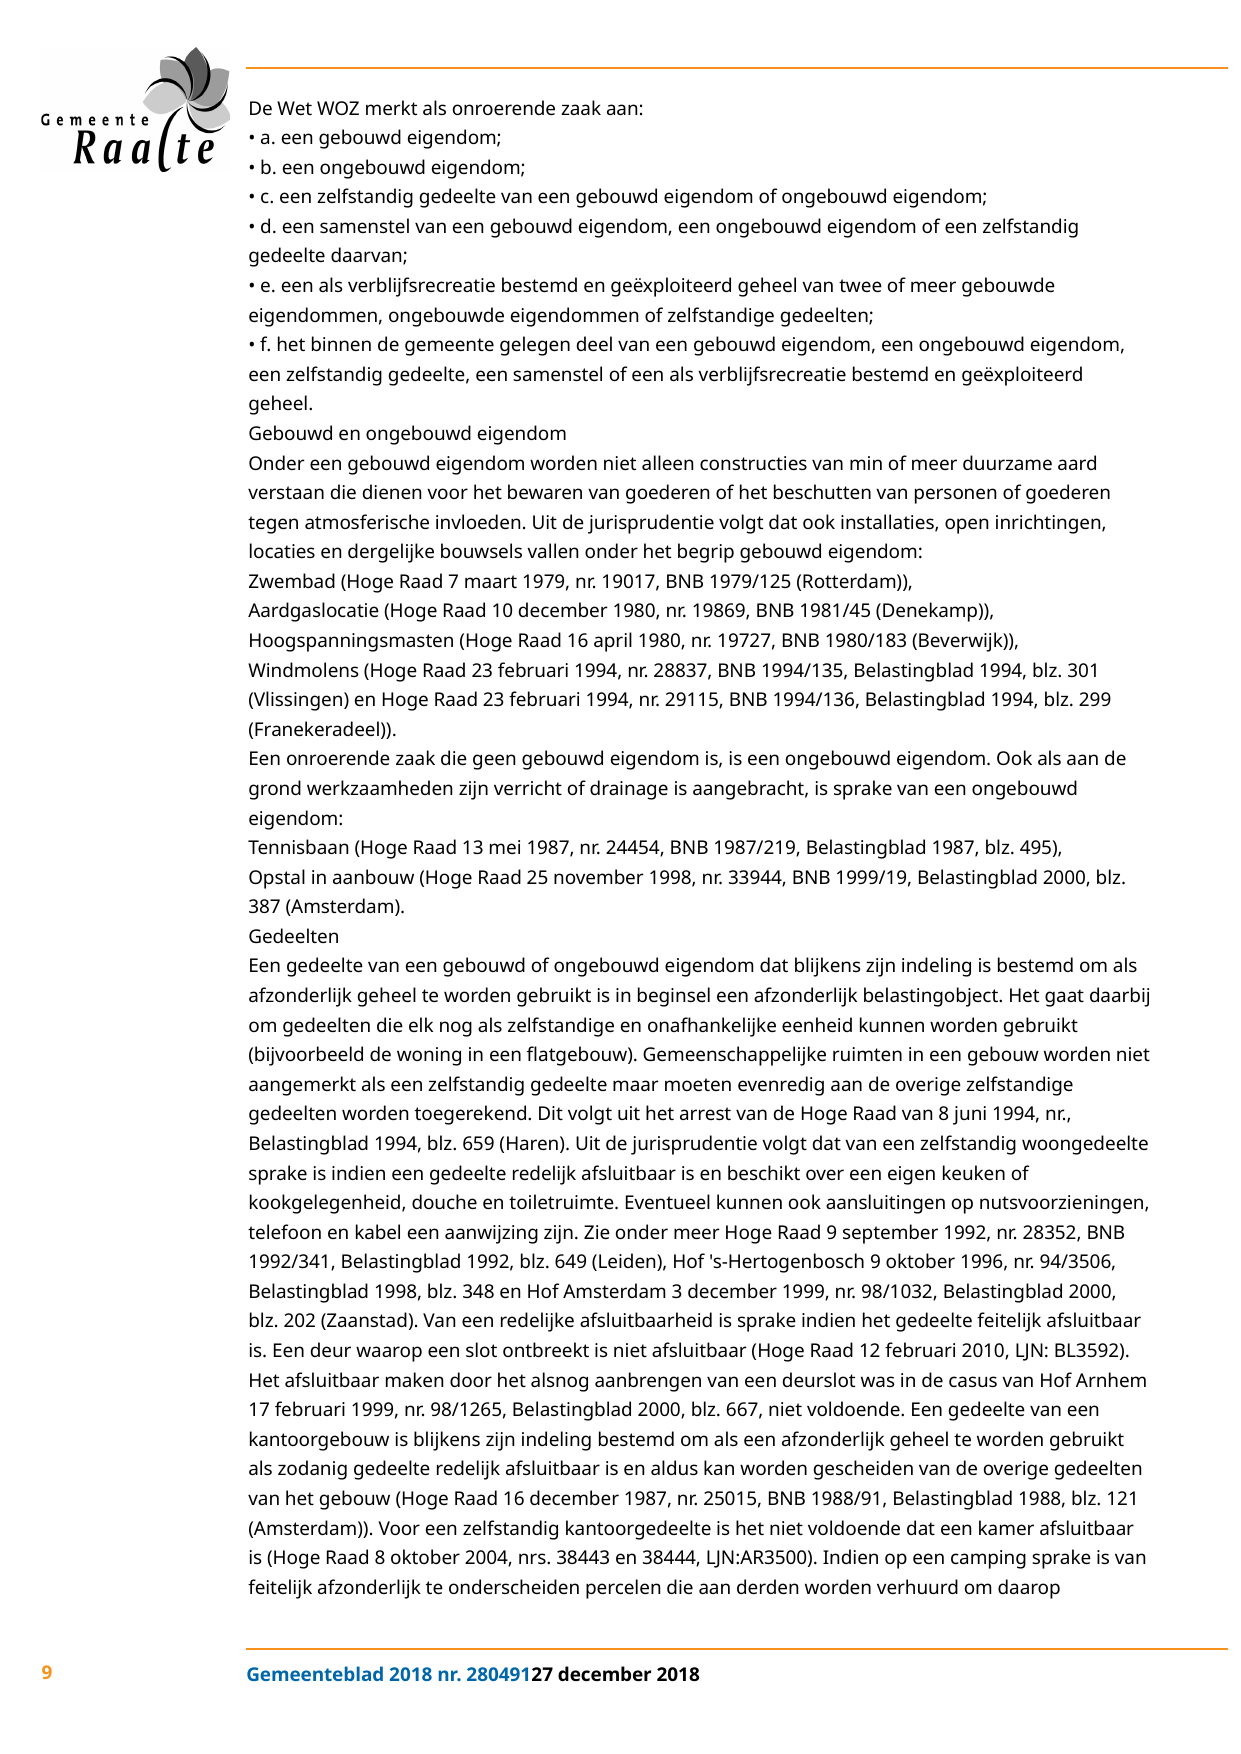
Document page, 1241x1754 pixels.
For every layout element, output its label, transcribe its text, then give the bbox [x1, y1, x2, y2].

text Gedeelten [248, 923, 1152, 949]
text De Wet WOZ merkt als onroerende zaak aan: [248, 95, 1152, 121]
text Een gedeelte van een gebouwd of ongebouwd eigendom dat blijkens zijn indeling is bestemd om als afzonderlijk geheel te worden gebruikt is in beginsel een afzonderlijk belastingobject. Het gaat daarbij om gedeelten die elk nog als zelfstandige en onafhankelijke eenheid kunnen worden gebruikt (bijvoorbeeld de woning in een flatgebouw). Gemeenschappelijke ruimten in een gebouw worden niet aangemerkt als een zelfstandig gedeelte maar moeten evenredig aan de overige zelfstandige gedeelten worden toegerekend. Dit volgt uit het arrest van de Hoge Raad van 8 juni 1994, nr., Belastingblad 1994, blz. 659 (Haren). Uit de jurisprudentie volgt dat van een zelfstandig woongedeelte sprake is indien een gedeelte redelijk afsluitbaar is en beschikt over een eigen keuken of kookgelegenheid, douche en toiletruimte. Eventueel kunnen ook aansluitingen op nutsvoorzieningen, telefoon en kabel een aanwijzing zijn. Zie onder meer Hoge Raad 9 september 1992, nr. 28352, BNB 1992/341, Belastingblad 1992, blz. 649 (Leiden), Hof 's-Hertogenbosch 9 oktober 1996, nr. 94/3506, Belastingblad 1998, blz. 348 en Hof Amsterdam 3 december 1999, nr. 98/1032, Belastingblad 2000, blz. 202 (Zaanstad). Van een redelijke afsluitbaarheid is sprake indien het gedeelte feitelijk afsluitbaar is. Een deur waarop een slot ontbreekt is niet afsluitbaar (Hoge Raad 12 februari 2010, LJN: BL3592). Het afsluitbaar maken door het alsnog aanbrengen van een deurslot was in de casus van Hof Arnhem 17 februari 1999, nr. 98/1265, Belastingblad 2000, blz. 667, niet voldoende. Een gedeelte van een kantoorgebouw is blijkens zijn indeling bestemd om als een afzonderlijk geheel te worden gebruikt als zodanig gedeelte redelijk afsluitbaar is en aldus kan worden gescheiden van de overige gedeelten van het gebouw (Hoge Raad 16 december 1987, nr. 25015, BNB 1988/91, Belastingblad 1988, blz. 121 (Amsterdam)). Voor een zelfstandig kantoorgedeelte is het niet voldoende dat een kamer afsluitbaar is (Hoge Raad 8 oktober 2004, nrs. 38443 en 38444, LJN:AR3500). Indien op een camping sprake is van feitelijk afzonderlijk te onderscheiden percelen die aan derden worden verhuurd om daarop [248, 953, 1152, 1600]
text • c. een zelfstandig gedeelte van een gebouwd eigendom of ongebouwd eigendom; [248, 183, 1152, 209]
text Zwembad (Hoge Raad 7 maart 1979, nr. 19017, BNB 1979/125 (Rotterdam)), [248, 568, 1152, 594]
text Gebouwd en ongebouwd eigendom [248, 420, 1152, 446]
text • e. een als verblijfsrecreatie bestemd en geëxploiteerd geheel van twee of meer gebouwde eigendommen, ongebouwde eigendommen of zelfstandige gedeelten; [248, 272, 1152, 328]
text • f. het binnen de gemeente gelegen deel van een gebouwd eigendom, een ongebouwd eigendom, een zelfstandig gedeelte, een samenstel of een als verblijfsrecreatie bestemd en geëxploiteerd geheel. [248, 331, 1152, 416]
text Onder een gebouwd eigendom worden niet alleen constructies van min of meer duurzame aard verstaan die dienen voor het bewaren van goederen of het beschutten van personen of goederen tegen atmosferische invloeden. Uit de jurisprudentie volgt dat ook installaties, open inrichtingen, locaties en dergelijke bouwsels vallen onder het begrip gebouwd eigendom: [248, 450, 1152, 564]
text • d. een samenstel van een gebouwd eigendom, een ongebouwd eigendom of een zelfstandig gedeelte daarvan; [248, 213, 1152, 268]
text • b. een ongebouwd eigendom; [248, 154, 1152, 180]
picture [41, 47, 231, 172]
text Een onroerende zaak die geen gebouwd eigendom is, is een ongebouwd eigendom. Ook als aan de grond werkzaamheden zijn verricht of drainage is aangebracht, is sprake van een ongebouwd eigendom: [248, 746, 1152, 831]
text Opstal in aanbouw (Hoge Raad 25 november 1998, nr. 33944, BNB 1999/19, Belastingblad 2000, blz. 387 (Amsterdam). [248, 864, 1152, 919]
text Hoogspanningsmasten (Hoge Raad 16 april 1980, nr. 19727, BNB 1980/183 (Beverwijk)), [248, 627, 1152, 653]
text Windmolens (Hoge Raad 23 februari 1994, nr. 28837, BNB 1994/135, Belastingblad 1994, blz. 301 (Vlissingen) en Hoge Raad 23 februari 1994, nr. 29115, BNB 1994/136, Belastingblad 1994, blz. 299 (Franekeradeel)). [248, 657, 1152, 742]
text Aardgaslocatie (Hoge Raad 10 december 1980, nr. 19869, BNB 1981/45 (Denekamp)), [248, 598, 1152, 623]
text Tennisbaan (Hoge Raad 13 mei 1987, nr. 24454, BNB 1987/219, Belastingblad 1987, blz. 495), [248, 834, 1152, 860]
text • a. een gebouwd eigendom; [248, 124, 1152, 150]
